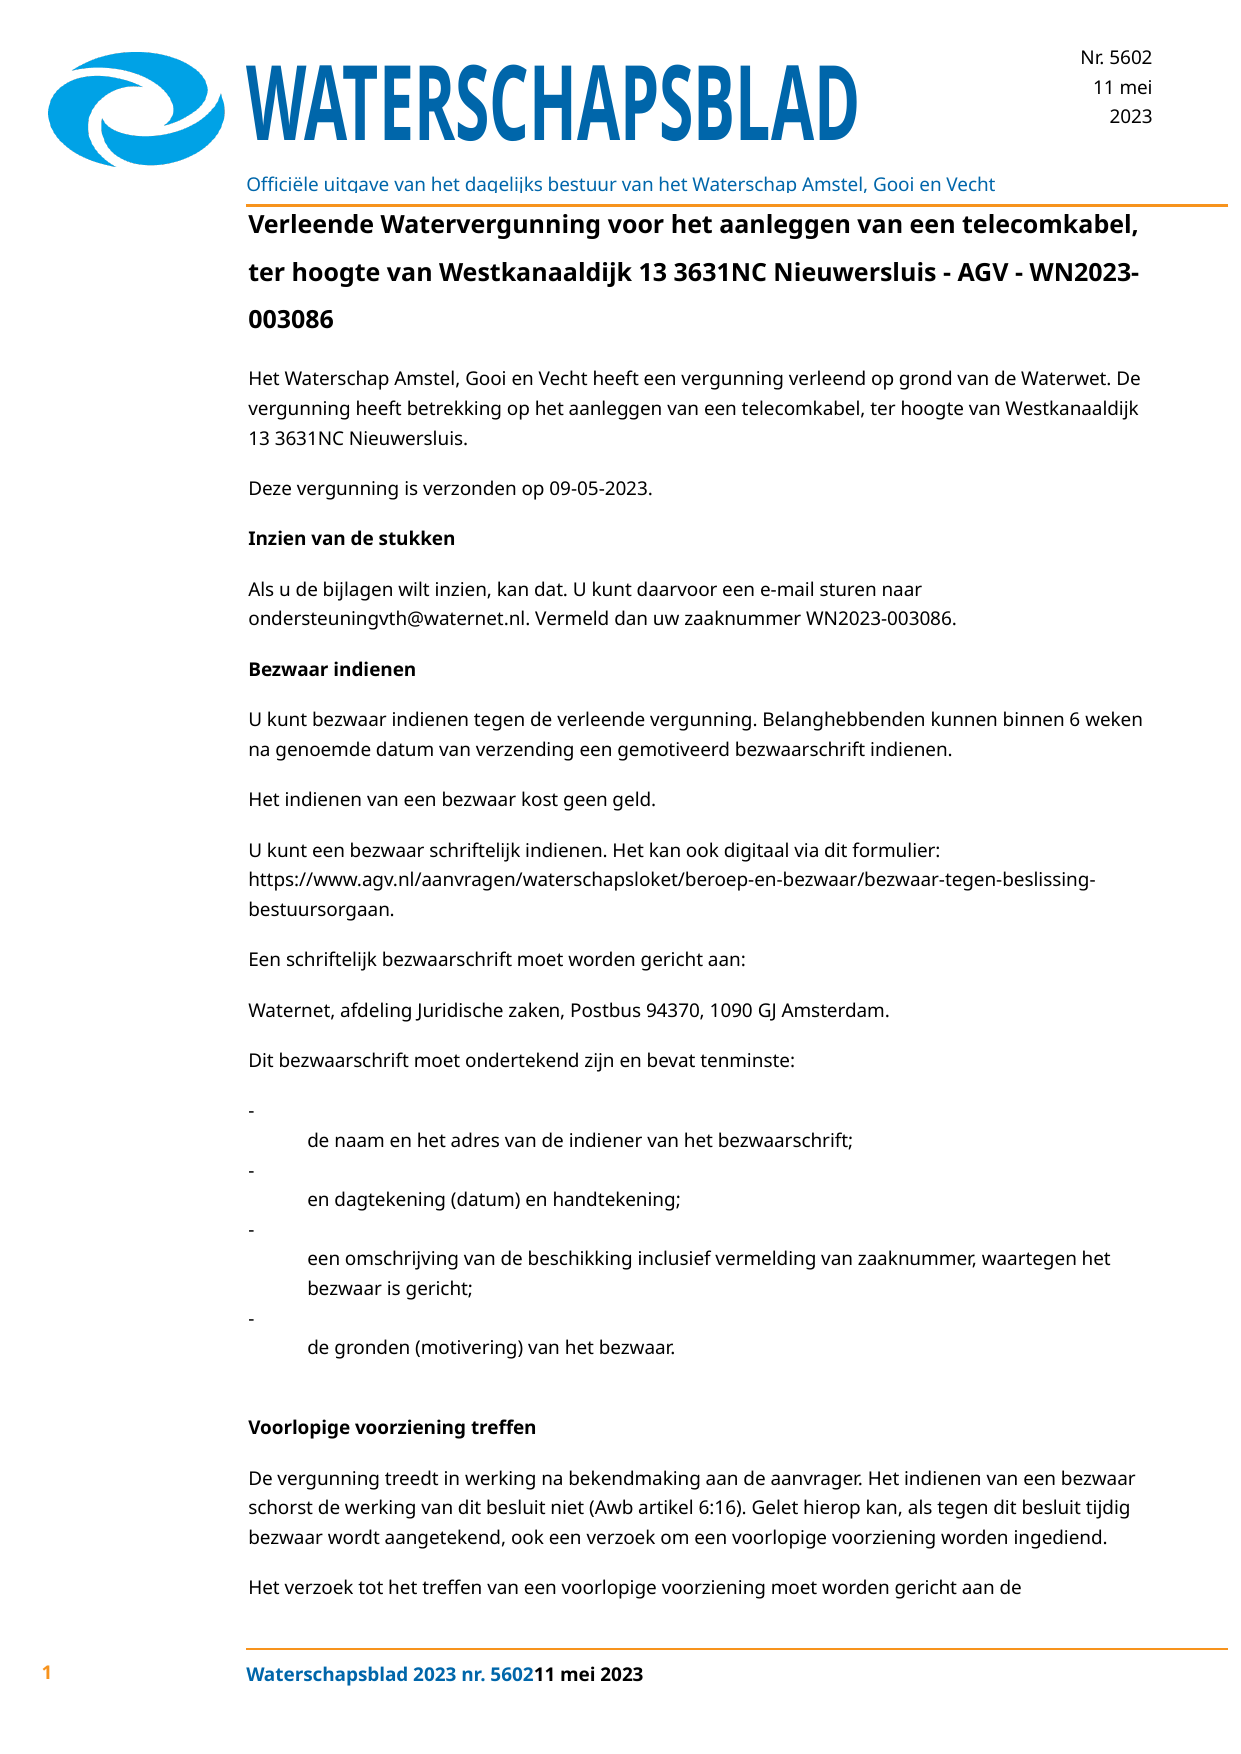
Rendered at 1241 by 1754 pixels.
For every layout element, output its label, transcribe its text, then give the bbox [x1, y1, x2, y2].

text Deze vergunning is verzonden op 09-05-2023. [248, 475, 1152, 501]
text Als u de bijlagen wilt inzien, kan dat. U kunt daarvoor een e-mail sturen naar ondersteuningvth@waternet.nl. Vermeld dan uw zaaknummer WN2023-003086. [248, 576, 1152, 631]
list een omschrijving van de beschikking inclusief vermelding van zaaknummer, waartegen het bezwaar is gericht; [248, 1246, 1152, 1301]
text Het indienen van een bezwaar kost geen geld. [248, 786, 1152, 812]
text Een schriftelijk bezwaarschrift moet worden gericht aan: [248, 946, 1152, 972]
text U kunt een bezwaar schriftelijk indienen. Het kan ook digitaal via dit formulier: https://www.agv.nl/aanvragen/waterschapsloket/beroep-en-bezwaar/bezwaar-tegen-beslissing-bestuursorgaan. [248, 837, 1152, 922]
text U kunt bezwaar indienen tegen de verleende vergunning. Belanghebbenden kunnen binnen 6 weken na genoemde datum van verzending een gemotiveerd bezwaarschrift indienen. [248, 706, 1152, 762]
text Voorlopige voorziening treffen [248, 1414, 1152, 1440]
list en dagtekening (datum) en handtekening; [248, 1186, 1152, 1212]
text Het Waterschap Amstel, Gooi en Vecht heeft een vergunning verleend op grond van de Waterwet. De vergunning heeft betrekking op het aanleggen van een telecomkabel, ter hoogte van Westkanaaldijk 13 3631NC Nieuwersluis. [248, 366, 1152, 450]
text Waternet, afdeling Juridische zaken, Postbus 94370, 1090 GJ Amsterdam. [248, 997, 1152, 1022]
text Bezwaar indienen [248, 656, 1152, 682]
text Dit bezwaarschrift moet ondertekend zijn en bevat tenminste: [248, 1047, 1152, 1073]
picture [41, 47, 231, 172]
text Verleende Watervergunning voor het aanleggen van een telecomkabel, ter hoogte van Westkanaaldijk 13 3631NC Nieuwersluis - AGV - WN2023-003086 [248, 207, 1152, 336]
list de gronden (motivering) van het bezwaar. [248, 1334, 1152, 1360]
text De vergunning treedt in werking na bekendmaking aan de aanvrager. Het indienen van een bezwaar schorst de werking van dit besluit niet (Awb artikel 6:16). Gelet hierop kan, als tegen dit besluit tijdig bezwaar wordt aangetekend, ook een verzoek om een voorlopige voorziening worden ingediend. [248, 1465, 1152, 1549]
text Inzien van de stukken [248, 526, 1152, 551]
text Het verzoek tot het treffen van een voorlopige voorziening moet worden gericht aan de [248, 1574, 1152, 1600]
list de naam en het adres van de indiener van het bezwaarschrift; [248, 1127, 1152, 1153]
